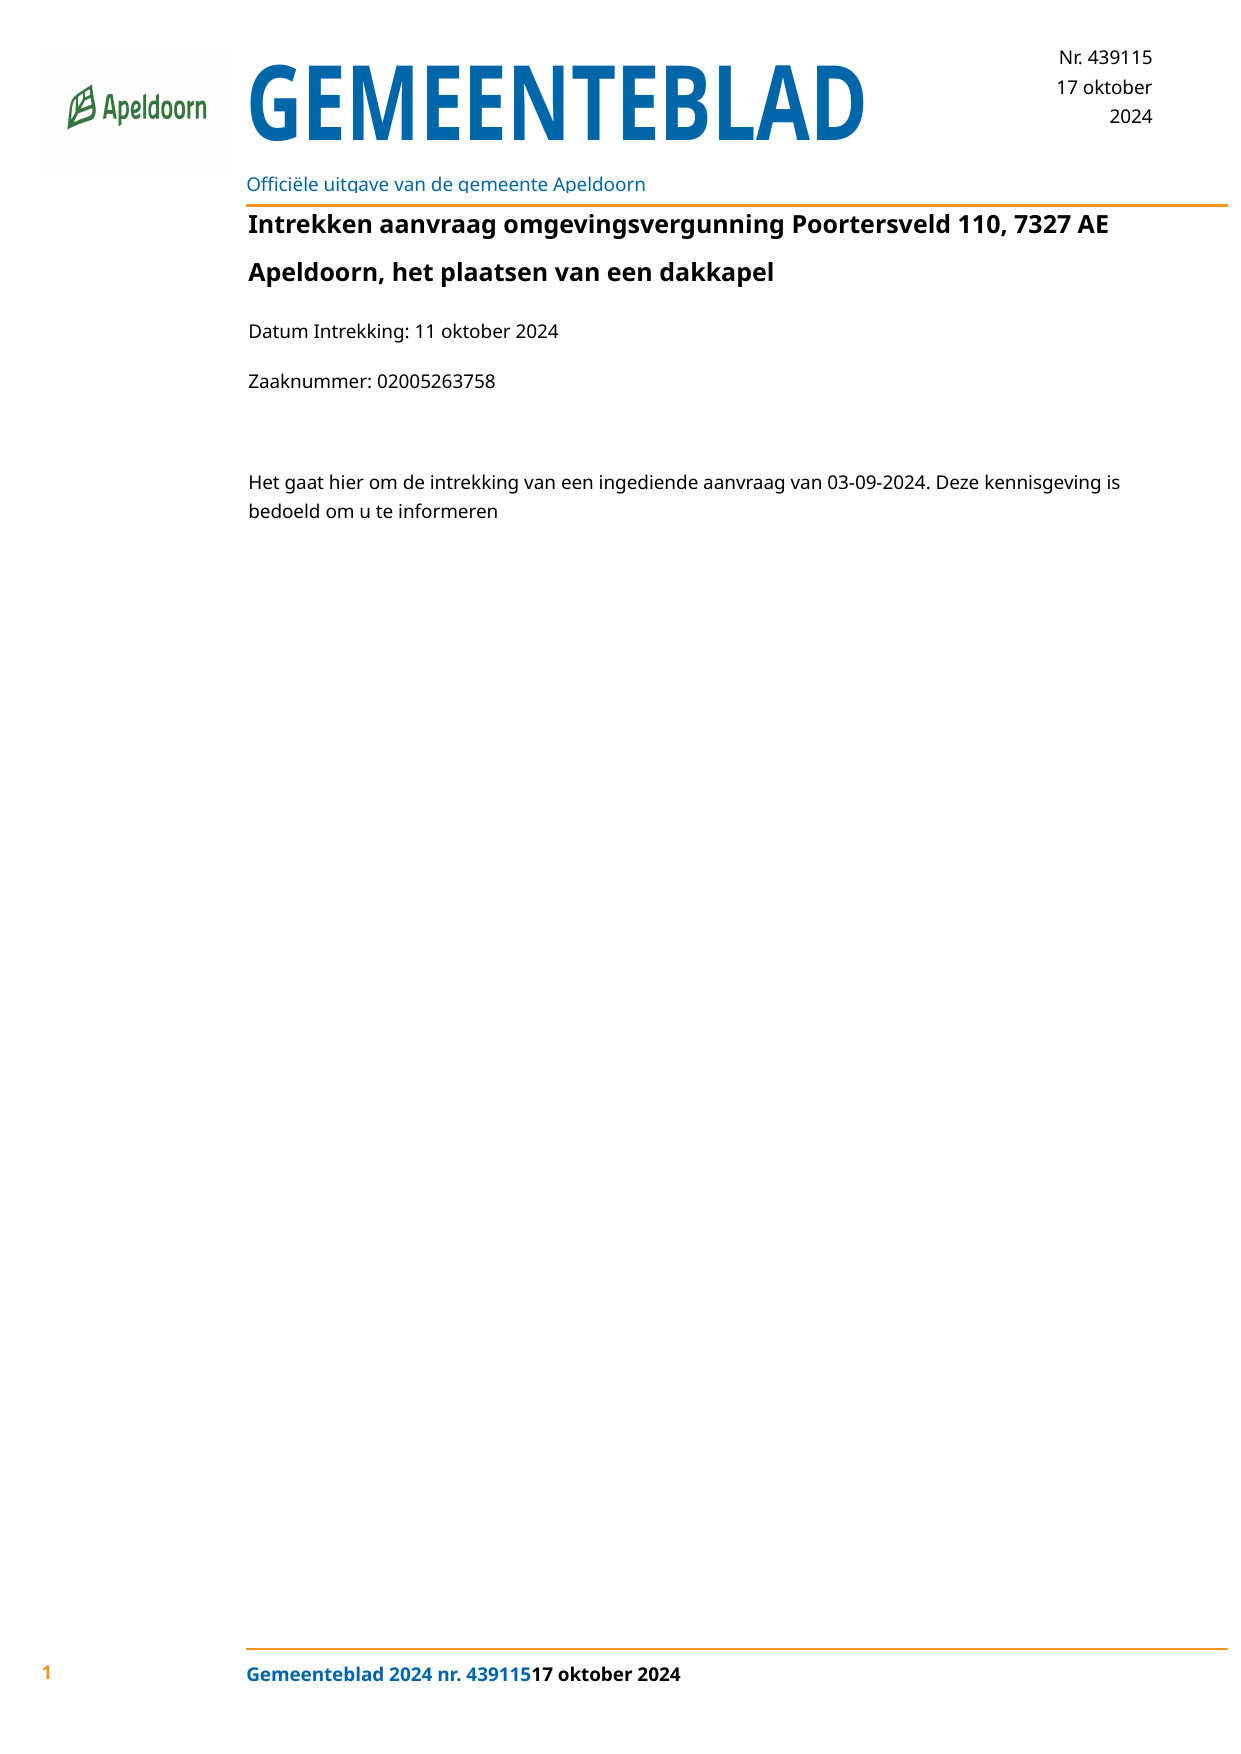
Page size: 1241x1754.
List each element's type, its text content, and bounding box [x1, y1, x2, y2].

picture [41, 47, 231, 172]
text Zaaknummer: 02005263758 [248, 368, 1152, 394]
text Datum Intrekking: 11 oktober 2024 [248, 318, 1152, 344]
text Het gaat hier om de intrekking van een ingediende aanvraag van 03-09-2024. Deze kennisgeving is bedoeld om u te informeren [248, 469, 1152, 524]
text Intrekken aanvraag omgevingsvergunning Poortersveld 110, 7327 AE Apeldoorn, het plaatsen van een dakkapel [248, 207, 1152, 288]
